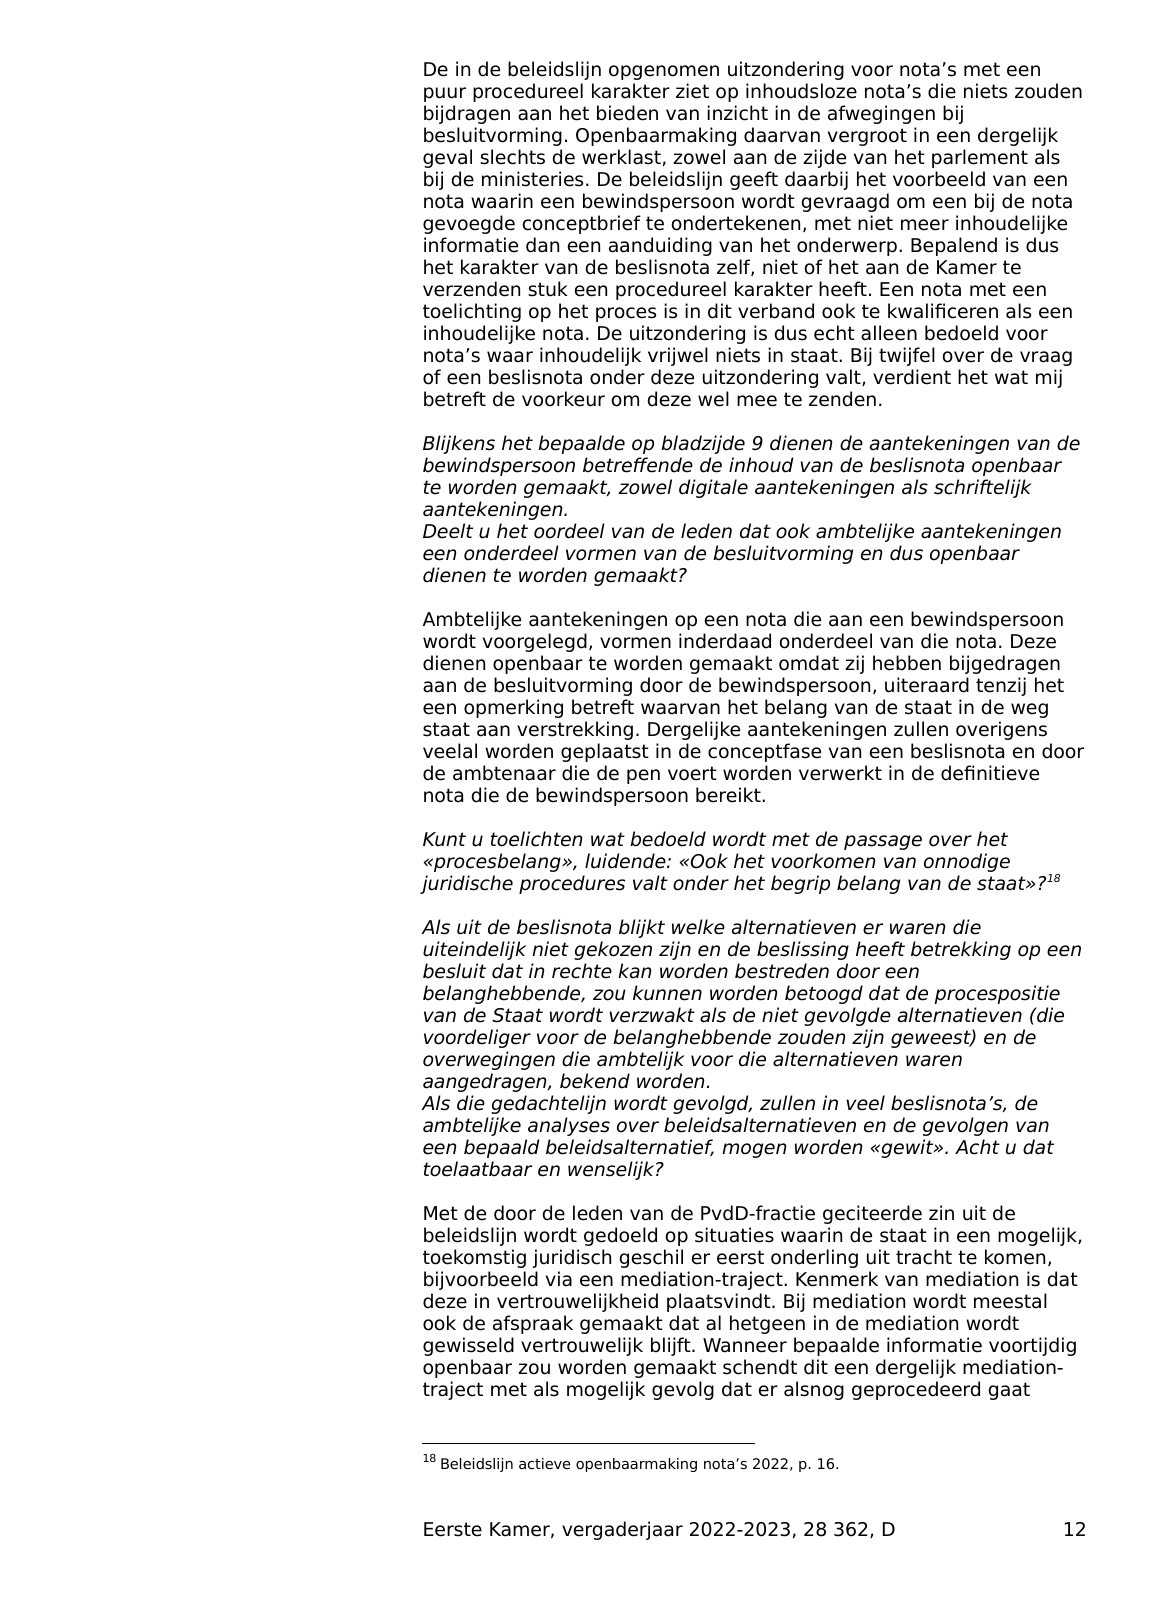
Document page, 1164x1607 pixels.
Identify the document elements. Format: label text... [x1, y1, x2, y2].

text Beleidslijn actieve openbaarmaking nota’s 2022, p. 16. [422, 1452, 1087, 1474]
text Als die gedachtelijn wordt gevolgd, zullen in veel beslisnota’s, de ambtelijke analyses over beleidsalternatieven en de gevolgen van een bepaald beleidsalternatief, mogen worden «gewit». Acht u dat toelaatbaar en wenselijk? [422, 1093, 1087, 1181]
text Met de door de leden van de PvdD-fractie geciteerde zin uit de beleidslijn wordt gedoeld op situaties waarin de staat in een mogelijk, toekomstig juridisch geschil er eerst onderling uit tracht te komen, bijvoorbeeld via een mediation-traject. Kenmerk van mediation is dat deze in vertrouwelijkheid plaatsvindt. Bij mediation wordt meestal ook de afspraak gemaakt dat al hetgeen in de mediation wordt gewisseld vertrouwelijk blijft. Wanneer bepaalde informatie voortijdig openbaar zou worden gemaakt schendt dit een dergelijk mediation-traject met als mogelijk gevolg dat er alsnog geprocedeerd gaat [422, 1203, 1087, 1401]
text De in de beleidslijn opgenomen uitzondering voor nota’s met een puur procedureel karakter ziet op inhoudsloze nota’s die niets zouden bijdragen aan het bieden van inzicht in de afwegingen bij besluitvorming. Openbaarmaking daarvan vergroot in een dergelijk geval slechts de werklast, zowel aan de zijde van het parlement als bij de ministeries. De beleidslijn geeft daarbij het voorbeeld van een nota waarin een bewindspersoon wordt gevraagd om een bij de nota gevoegde conceptbrief te ondertekenen, met niet meer inhoudelijke informatie dan een aanduiding van het onderwerp. Bepalend is dus het karakter van de beslisnota zelf, niet of het aan de Kamer te verzenden stuk een procedureel karakter heeft. Een nota met een toelichting op het proces is in dit verband ook te kwalificeren als een inhoudelijke nota. De uitzondering is dus echt alleen bedoeld voor nota’s waar inhoudelijk vrijwel niets in staat. Bij twijfel over de vraag of een beslisnota onder deze uitzondering valt, verdient het wat mij betreft de voorkeur om deze wel mee te zenden. [422, 59, 1087, 411]
text Kunt u toelichten wat bedoeld wordt met de passage over het «procesbelang», luidende: «Ook het voorkomen van onnodige juridische procedures valt onder het begrip belang van de staat»? [422, 829, 1087, 895]
text Deelt u het oordeel van de leden dat ook ambtelijke aantekeningen een onderdeel vormen van de besluitvorming en dus openbaar dienen te worden gemaakt? [422, 521, 1087, 587]
text Blijkens het bepaalde op bladzijde 9 dienen de aantekeningen van de bewindspersoon betreffende de inhoud van de beslisnota openbaar te worden gemaakt, zowel digitale aantekeningen als schriftelijk aantekeningen. [422, 433, 1087, 521]
text Ambtelijke aantekeningen op een nota die aan een bewindspersoon wordt voorgelegd, vormen inderdaad onderdeel van die nota. Deze dienen openbaar te worden gemaakt omdat zij hebben bijgedragen aan de besluitvorming door de bewindspersoon, uiteraard tenzij het een opmerking betreft waarvan het belang van de staat in de weg staat aan verstrekking. Dergelijke aantekeningen zullen overigens veelal worden geplaatst in de conceptfase van een beslisnota en door de ambtenaar die de pen voert worden verwerkt in de definitieve nota die de bewindspersoon bereikt. [422, 609, 1087, 807]
text Als uit de beslisnota blijkt welke alternatieven er waren die uiteindelijk niet gekozen zijn en de beslissing heeft betrekking op een besluit dat in rechte kan worden bestreden door een belanghebbende, zou kunnen worden betoogd dat de procespositie van de Staat wordt verzwakt als de niet gevolgde alternatieven (die voordeliger voor de belanghebbende zouden zijn geweest) en de overwegingen die ambtelijk voor die alternatieven waren aangedragen, bekend worden. [422, 917, 1087, 1093]
